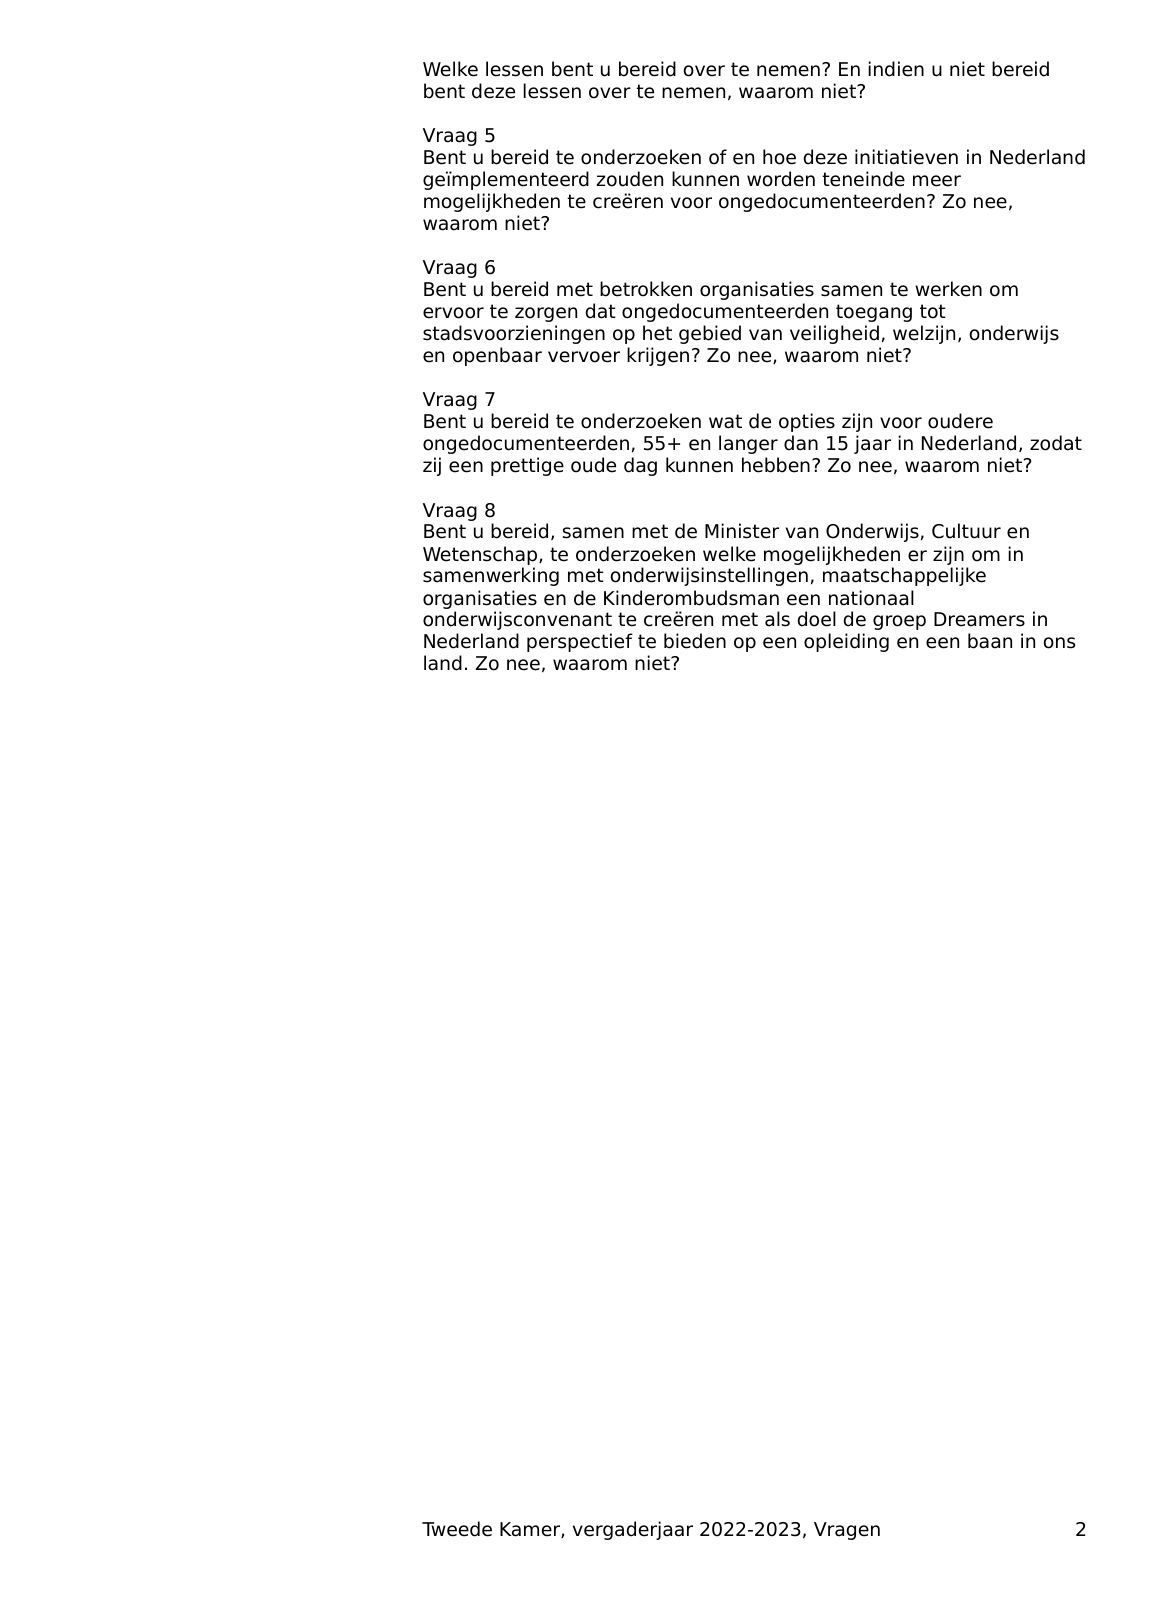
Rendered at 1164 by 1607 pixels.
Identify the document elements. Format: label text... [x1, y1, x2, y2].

text Bent u bereid met betrokken organisaties samen te werken om ervoor te zorgen dat ongedocumenteerden toegang tot stadsvoorzieningen op het gebied van veiligheid, welzijn, onderwijs en openbaar vervoer krijgen? Zo nee, waarom niet? [422, 279, 1087, 367]
text Vraag 8 [422, 499, 1087, 521]
text Welke lessen bent u bereid over te nemen? En indien u niet bereid bent deze lessen over te nemen, waarom niet? [422, 59, 1087, 103]
text Bent u bereid te onderzoeken of en hoe deze initiatieven in Nederland geïmplementeerd zouden kunnen worden teneinde meer mogelijkheden te creëren voor ongedocumenteerden? Zo nee, waarom niet? [422, 147, 1087, 235]
text Vraag 6 [422, 257, 1087, 279]
text Bent u bereid te onderzoeken wat de opties zijn voor oudere ongedocumenteerden, 55+ en langer dan 15 jaar in Nederland, zodat zij een prettige oude dag kunnen hebben? Zo nee, waarom niet? [422, 411, 1087, 477]
text Bent u bereid, samen met de Minister van Onderwijs, Cultuur en Wetenschap, te onderzoeken welke mogelijkheden er zijn om in samenwerking met onderwijsinstellingen, maatschappelijke organisaties en de Kinderombudsman een nationaal onderwijsconvenant te creëren met als doel de groep Dreamers in Nederland perspectief te bieden op een opleiding en een baan in ons land. Zo nee, waarom niet? [422, 521, 1087, 675]
text Vraag 5 [422, 125, 1087, 147]
text Vraag 7 [422, 389, 1087, 411]
